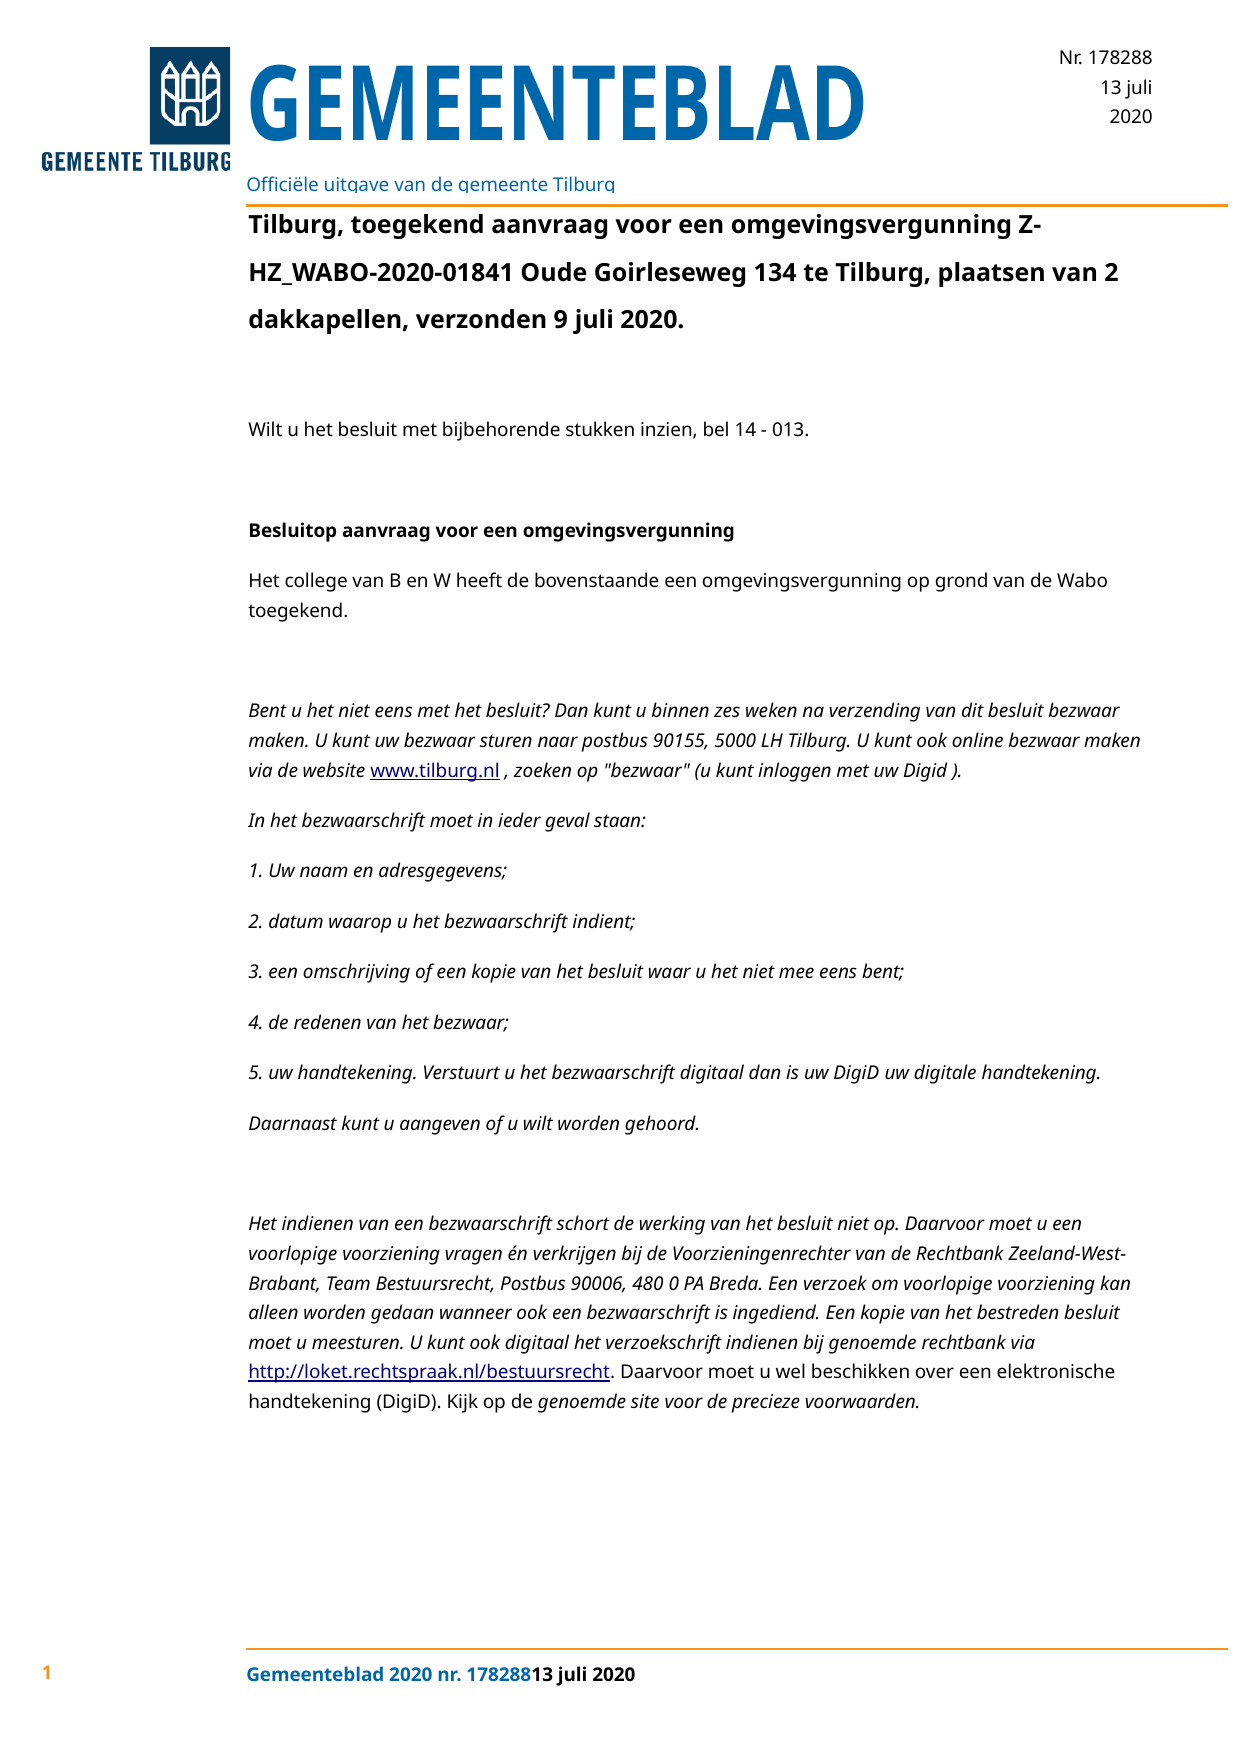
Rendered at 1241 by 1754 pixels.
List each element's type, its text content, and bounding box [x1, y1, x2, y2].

text Het college van B en W heeft de bovenstaande een omgevingsvergunning op grond van de Wabo toegekend. [248, 567, 1152, 622]
text Wilt u het besluit met bijbehorende stukken inzien, bel 14 - 013. [248, 416, 1152, 442]
text 1. Uw naam en adresgegevens; [248, 858, 1152, 883]
text 2. datum waarop u het bezwaarschrift indient; [248, 908, 1152, 934]
text 5. uw handtekening. Verstuurt u het bezwaarschrift digitaal dan is uw DigiD uw digitale handtekening. [248, 1059, 1152, 1085]
text Het indienen van een bezwaarschrift schort de werking van het besluit niet op. Daarvoor moet u een voorlopige voorziening vragen én verkrijgen bij de Voorzieningenrechter van de Rechtbank Zeeland-West-Brabant, Team Bestuursrecht, Postbus 90006, 480 0 PA Breda. Een verzoek om voorlopige voorziening kan alleen worden gedaan wanneer ook een bezwaarschrift is ingediend. Een kopie van het bestreden besluit moet u meesturen. U kunt ook digitaal het verzoekschrift indienen bij genoemde rechtbank via http://loket.rechtspraak.nl/bestuursrecht. Daarvoor moet u wel beschikken over een elektronische handtekening (DigiD). Kijk op de genoemde site voor de precieze voorwaarden. [248, 1211, 1152, 1414]
text Tilburg, toegekend aanvraag voor een omgevingsvergunning Z-HZ_WABO-2020-01841 Oude Goirleseweg 134 te Tilburg, plaatsen van 2 dakkapellen, verzonden 9 juli 2020. [248, 207, 1152, 336]
text Daarnaast kunt u aangeven of u wilt worden gehoord. [248, 1110, 1152, 1135]
picture [41, 47, 231, 172]
text Bent u het niet eens met het besluit? Dan kunt u binnen zes weken na verzending van dit besluit bezwaar maken. U kunt uw bezwaar sturen naar postbus 90155, 5000 LH Tilburg. U kunt ook online bezwaar maken via de website www.tilburg.nl , zoeken op "bezwaar" (u kunt inloggen met uw Digid ). [248, 698, 1152, 782]
text In het bezwaarschrift moet in ieder geval staan: [248, 807, 1152, 833]
text Besluitop aanvraag voor een omgevingsvergunning [248, 517, 1152, 542]
text 4. de redenen van het bezwaar; [248, 1009, 1152, 1034]
text 3. een omschrijving of een kopie van het besluit waar u het niet mee eens bent; [248, 958, 1152, 984]
